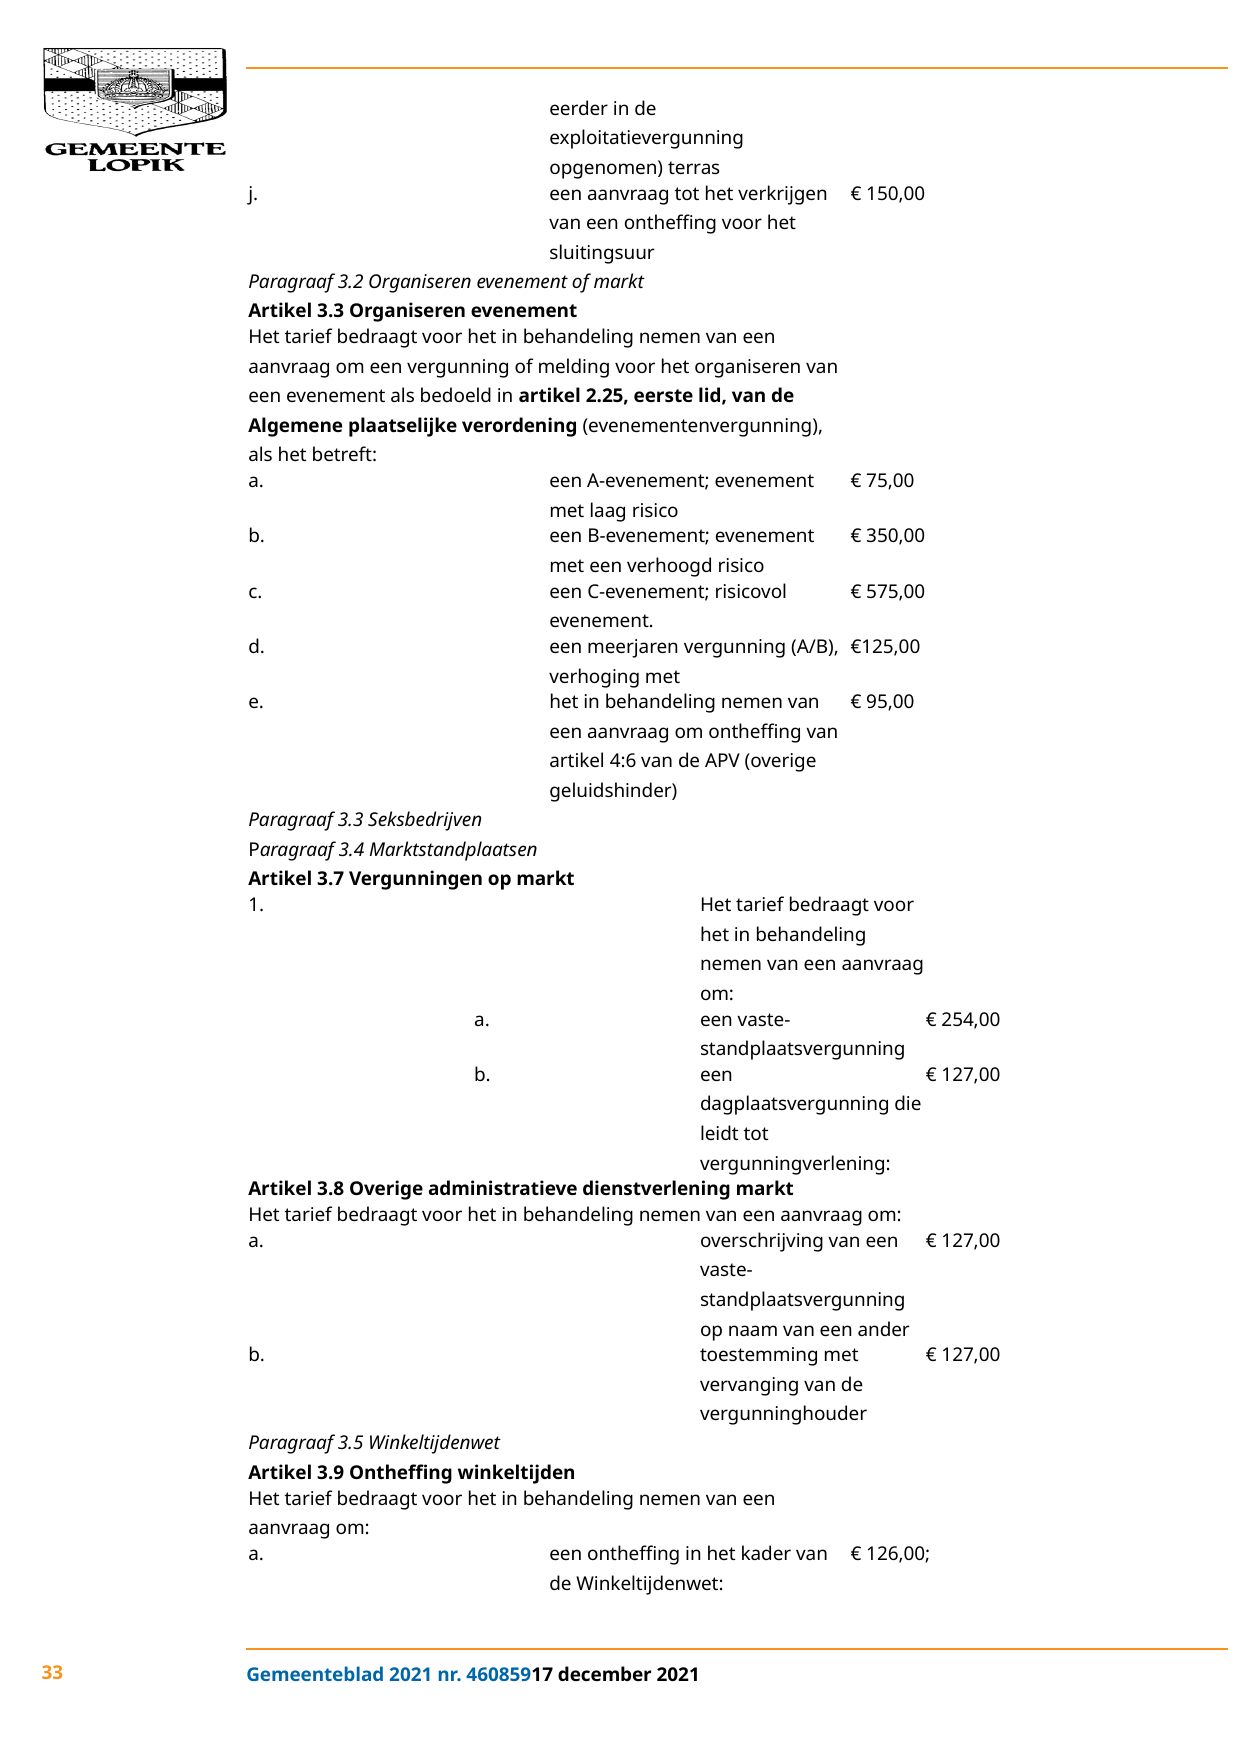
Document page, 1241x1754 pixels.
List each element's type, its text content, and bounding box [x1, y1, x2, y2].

table_cell a. [248, 1227, 700, 1341]
table_cell j. [248, 180, 549, 264]
table_cell Artikel 3.8 Overige administratieve dienstverlening markt [248, 1176, 926, 1201]
table_cell [926, 1176, 1152, 1201]
table_cell [926, 1201, 1152, 1227]
table_cell toestemming met vervanging van de vergunninghouder [700, 1341, 926, 1426]
table_cell b. [248, 523, 549, 578]
picture [41, 47, 231, 172]
table_cell d. [248, 633, 549, 688]
text Paragraaf 3.3 Seksbedrijven [248, 806, 1152, 832]
table_cell a. [474, 1006, 700, 1061]
table_cell een vaste-standplaatsvergunning [700, 1006, 926, 1061]
table_cell een dagplaatsvergunning die leidt tot vergunningverlening: [700, 1061, 926, 1176]
table_cell [926, 891, 1152, 1006]
table_header Artikel 3.3 Organiseren evenement [248, 298, 850, 323]
table_cell overschrijving van een vaste-standplaatsvergunning op naam van een ander [700, 1227, 926, 1341]
table_header Artikel 3.9 Ontheffing winkeltijden [248, 1459, 850, 1485]
table_cell [248, 1006, 474, 1061]
table_header [850, 298, 1152, 323]
table_cell € 127,00 [926, 1061, 1152, 1176]
table_cell € 75,00 [850, 467, 1152, 523]
table_cell € 127,00 [926, 1341, 1152, 1426]
table_cell [248, 95, 549, 180]
text Paragraaf 3.2 Organiseren evenement of markt [248, 268, 1152, 293]
table_cell a. [248, 1540, 549, 1596]
table_cell een C-evenement; risicovol evenement. [549, 578, 850, 633]
table_cell 1. [248, 891, 700, 1006]
table_cell a. [248, 467, 549, 523]
table_header [850, 1459, 1152, 1485]
table_header Artikel 3.7 Vergunningen op markt [248, 866, 926, 891]
table_cell een meerjaren vergunning (A/B), verhoging met [549, 633, 850, 688]
table_cell € 127,00 [926, 1227, 1152, 1341]
table_cell een ontheffing in het kader van de Winkeltijdenwet: [549, 1540, 850, 1596]
table_cell € 254,00 [926, 1006, 1152, 1061]
table_cell een aanvraag tot het verkrijgen van een ontheffing voor het sluitingsuur [549, 180, 850, 264]
table_cell [850, 323, 1152, 467]
table_cell Het tarief bedraagt voor het in behandeling nemen van een aanvraag om een vergunning of melding voor het organiseren van een evenement als bedoeld in artikel 2.25, eerste lid, van de Algemene plaatselijke verordening (evenementenvergunning), als het betreft: [248, 323, 850, 467]
table_cell € 95,00 [850, 689, 1152, 803]
table_cell een B-evenement; evenement met een verhoogd risico [549, 523, 850, 578]
table_cell € 575,00 [850, 578, 1152, 633]
table_cell Het tarief bedraagt voor het in behandeling nemen van een aanvraag om: [248, 1485, 850, 1540]
table_cell [850, 95, 1152, 180]
table_cell € 150,00 [850, 180, 1152, 264]
table_cell €125,00 [850, 633, 1152, 688]
table_cell [248, 1061, 474, 1176]
table_header [926, 866, 1152, 891]
table_cell eerder in de exploitatievergunning opgenomen) terras [549, 95, 850, 180]
table_cell [850, 1485, 1152, 1540]
table_cell c. [248, 578, 549, 633]
table_cell b. [474, 1061, 700, 1176]
table_cell een A-evenement; evenement met laag risico [549, 467, 850, 523]
text Paragraaf 3.4 Marktstandplaatsen [248, 836, 1152, 862]
table_cell e. [248, 689, 549, 803]
table_cell Het tarief bedraagt voor het in behandeling nemen van een aanvraag om: [248, 1201, 926, 1227]
table_cell Het tarief bedraagt voor het in behandeling nemen van een aanvraag om: [700, 891, 926, 1006]
table_cell € 350,00 [850, 523, 1152, 578]
table_cell € 126,00; [850, 1540, 1152, 1596]
text Paragraaf 3.5 Winkeltijdenwet [248, 1429, 1152, 1455]
table_cell b. [248, 1341, 700, 1426]
table_cell het in behandeling nemen van een aanvraag om ontheffing van artikel 4:6 van de APV (overige geluidshinder) [549, 689, 850, 803]
